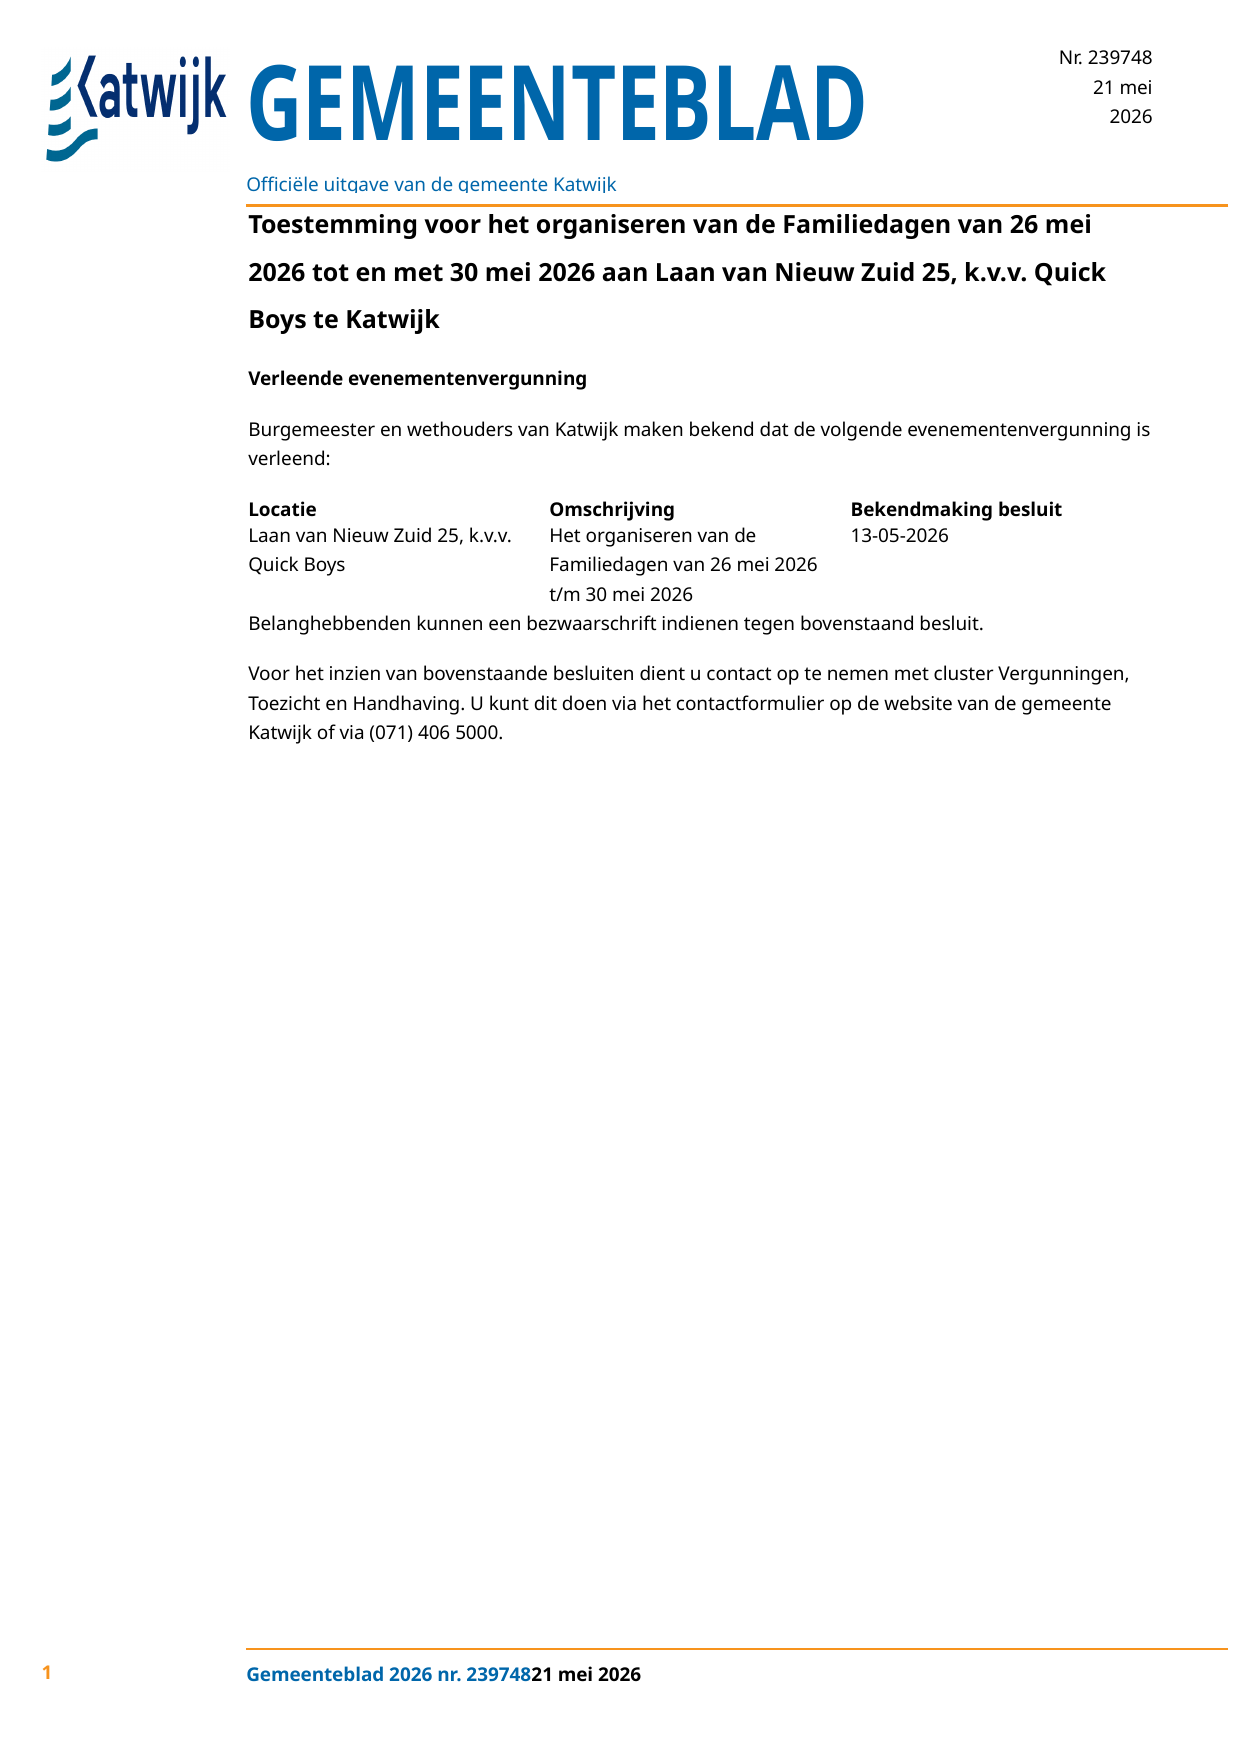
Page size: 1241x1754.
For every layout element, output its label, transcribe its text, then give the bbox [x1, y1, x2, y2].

table_header Omschrijving [549, 496, 850, 522]
picture [41, 47, 231, 172]
text Belanghebbenden kunnen een bezwaarschrift indienen tegen bovenstaand besluit. [248, 610, 1152, 636]
table_cell Het organiseren van de Familiedagen van 26 mei 2026 t/m 30 mei 2026 [549, 522, 850, 607]
text Toestemming voor het organiseren van de Familiedagen van 26 mei 2026 tot en met 30 mei 2026 aan Laan van Nieuw Zuid 25, k.v.v. Quick Boys te Katwijk [248, 207, 1152, 336]
text Voor het inzien van bovenstaande besluiten dient u contact op te nemen met cluster Vergunningen, Toezicht en Handhaving. U kunt dit doen via het contactformulier op de website van de gemeente Katwijk of via (071) 406 5000. [248, 660, 1152, 745]
table_header Bekendmaking besluit [850, 496, 1152, 522]
text Verleende evenementenvergunning [248, 366, 1152, 391]
table_cell 13-05-2026 [850, 522, 1152, 607]
table_header Locatie [248, 496, 549, 522]
table_cell Laan van Nieuw Zuid 25, k.v.v. Quick Boys [248, 522, 549, 607]
text Burgemeester en wethouders van Katwijk maken bekend dat de volgende evenementenvergunning is verleend: [248, 416, 1152, 471]
